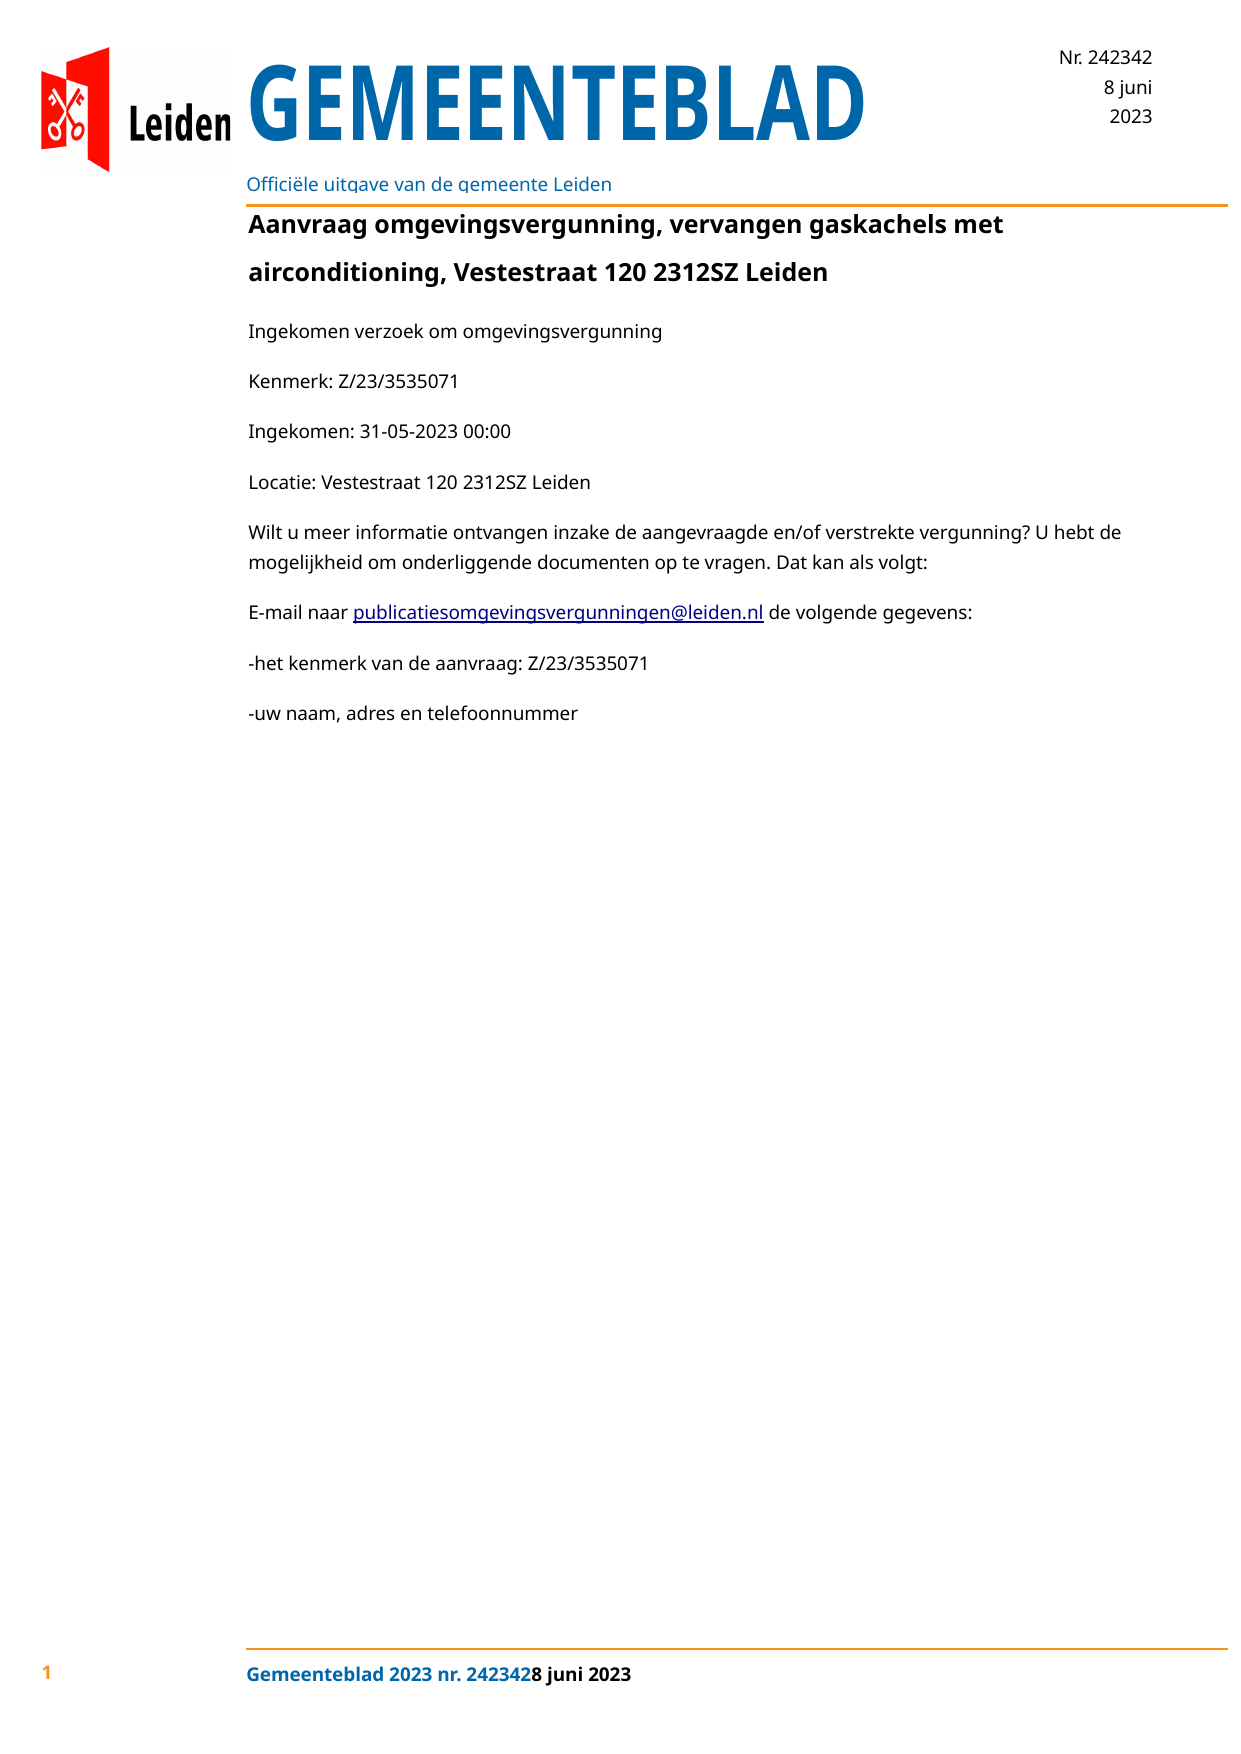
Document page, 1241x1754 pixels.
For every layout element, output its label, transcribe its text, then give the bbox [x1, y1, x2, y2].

text Aanvraag omgevingsvergunning, vervangen gaskachels met airconditioning, Vestestraat 120 2312SZ Leiden [248, 207, 1152, 288]
picture [41, 47, 231, 172]
text -uw naam, adres en telefoonnummer [248, 700, 1152, 726]
text Ingekomen verzoek om omgevingsvergunning [248, 318, 1152, 344]
text E-mail naar publicatiesomgevingsvergunningen@leiden.nl de volgende gegevens: [248, 599, 1152, 625]
text Locatie: Vestestraat 120 2312SZ Leiden [248, 469, 1152, 495]
text -het kenmerk van de aanvraag: Z/23/3535071 [248, 650, 1152, 676]
text Wilt u meer informatie ontvangen inzake de aangevraagde en/of verstrekte vergunning? U hebt de mogelijkheid om onderliggende documenten op te vragen. Dat kan als volgt: [248, 519, 1152, 575]
text Kenmerk: Z/23/3535071 [248, 368, 1152, 394]
text Ingekomen: 31-05-2023 00:00 [248, 419, 1152, 444]
